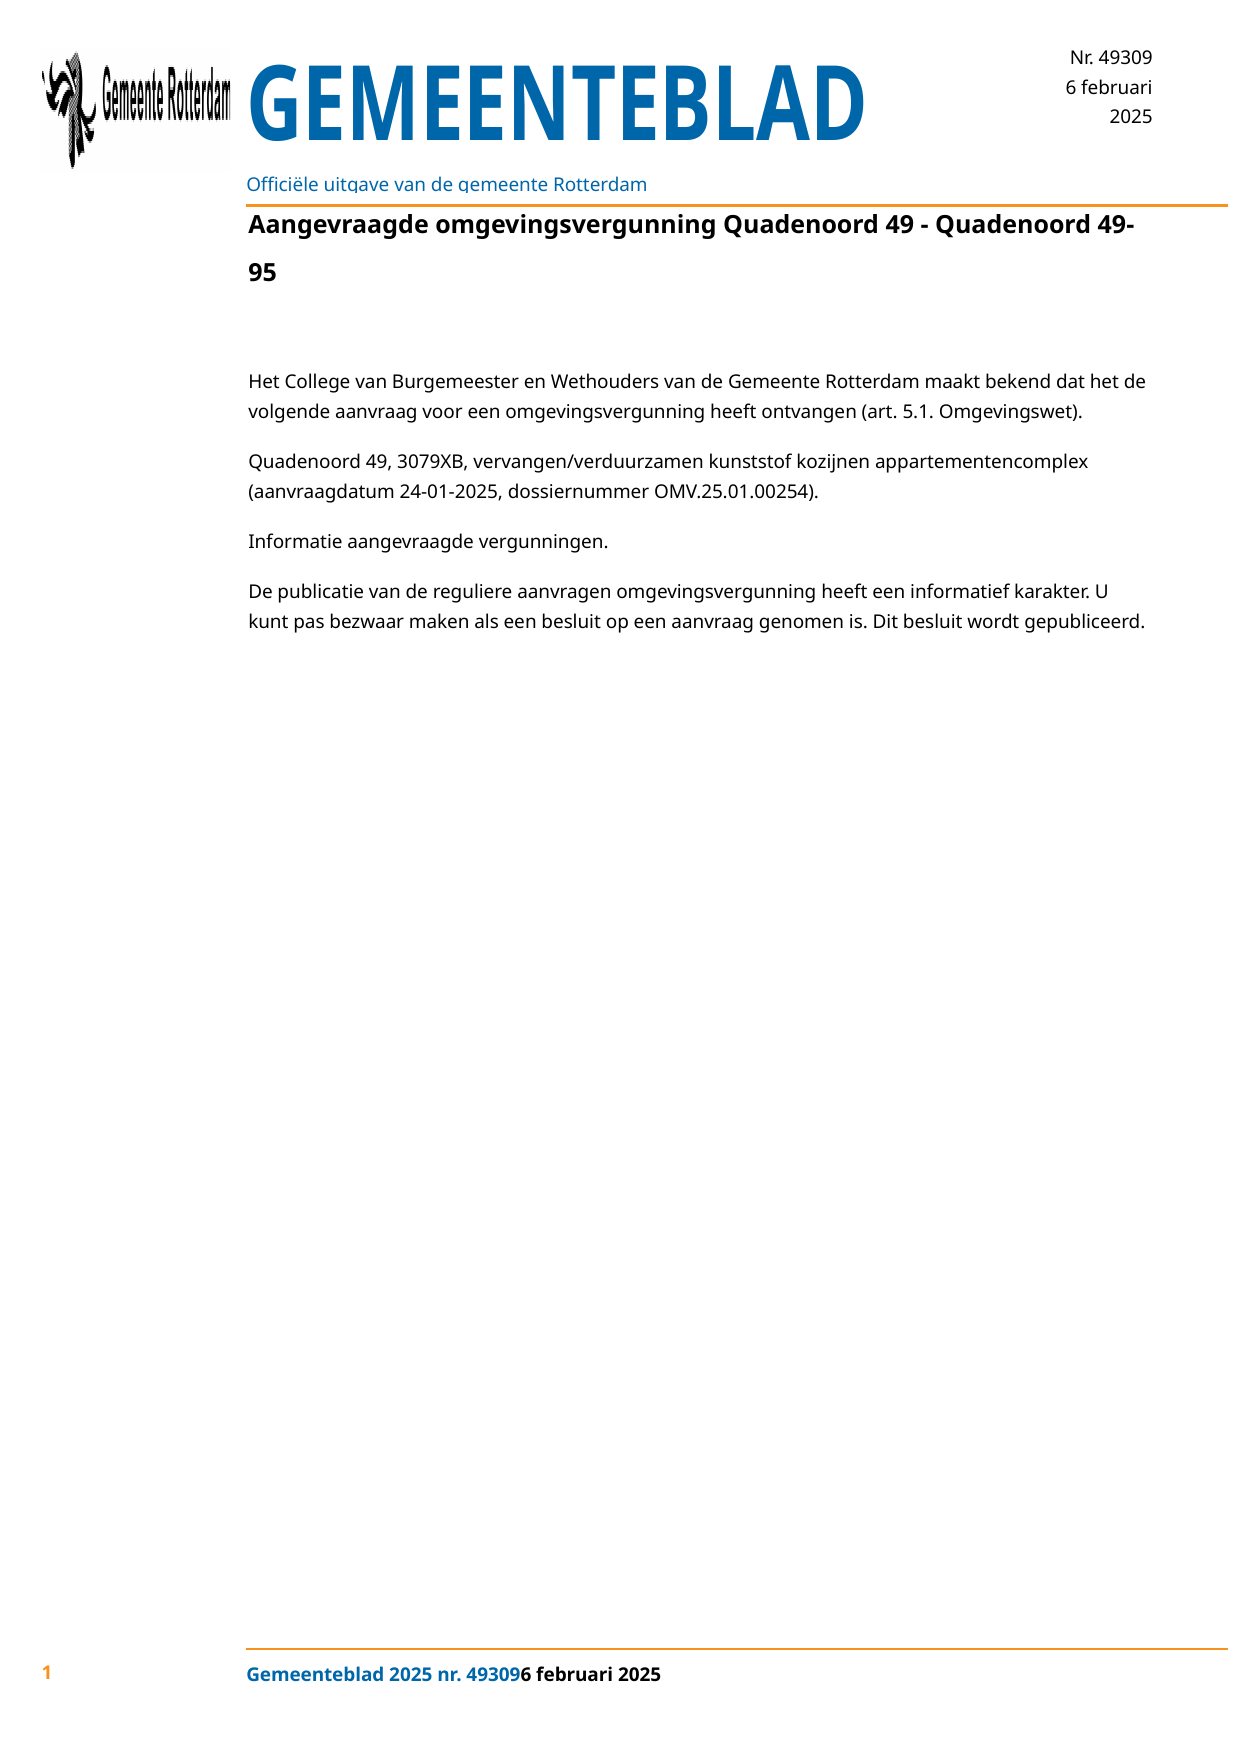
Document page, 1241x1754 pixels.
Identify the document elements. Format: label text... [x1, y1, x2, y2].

text Aangevraagde omgevingsvergunning Quadenoord 49 - Quadenoord 49-95 [248, 207, 1152, 288]
picture [41, 47, 231, 172]
text De publicatie van de reguliere aanvragen omgevingsvergunning heeft een informatief karakter. U kunt pas bezwaar maken als een besluit op een aanvraag genomen is. Dit besluit wordt gepubliceerd. [248, 579, 1152, 634]
text Informatie aangevraagde vergunningen. [248, 528, 1152, 554]
text Het College van Burgemeester en Wethouders van de Gemeente Rotterdam maakt bekend dat het de volgende aanvraag voor een omgevingsvergunning heeft ontvangen (art. 5.1. Omgevingswet). [248, 368, 1152, 424]
text Quadenoord 49, 3079XB, vervangen/verduurzamen kunststof kozijnen appartementencomplex (aanvraagdatum 24-01-2025, dossiernummer OMV.25.01.00254). [248, 448, 1152, 504]
